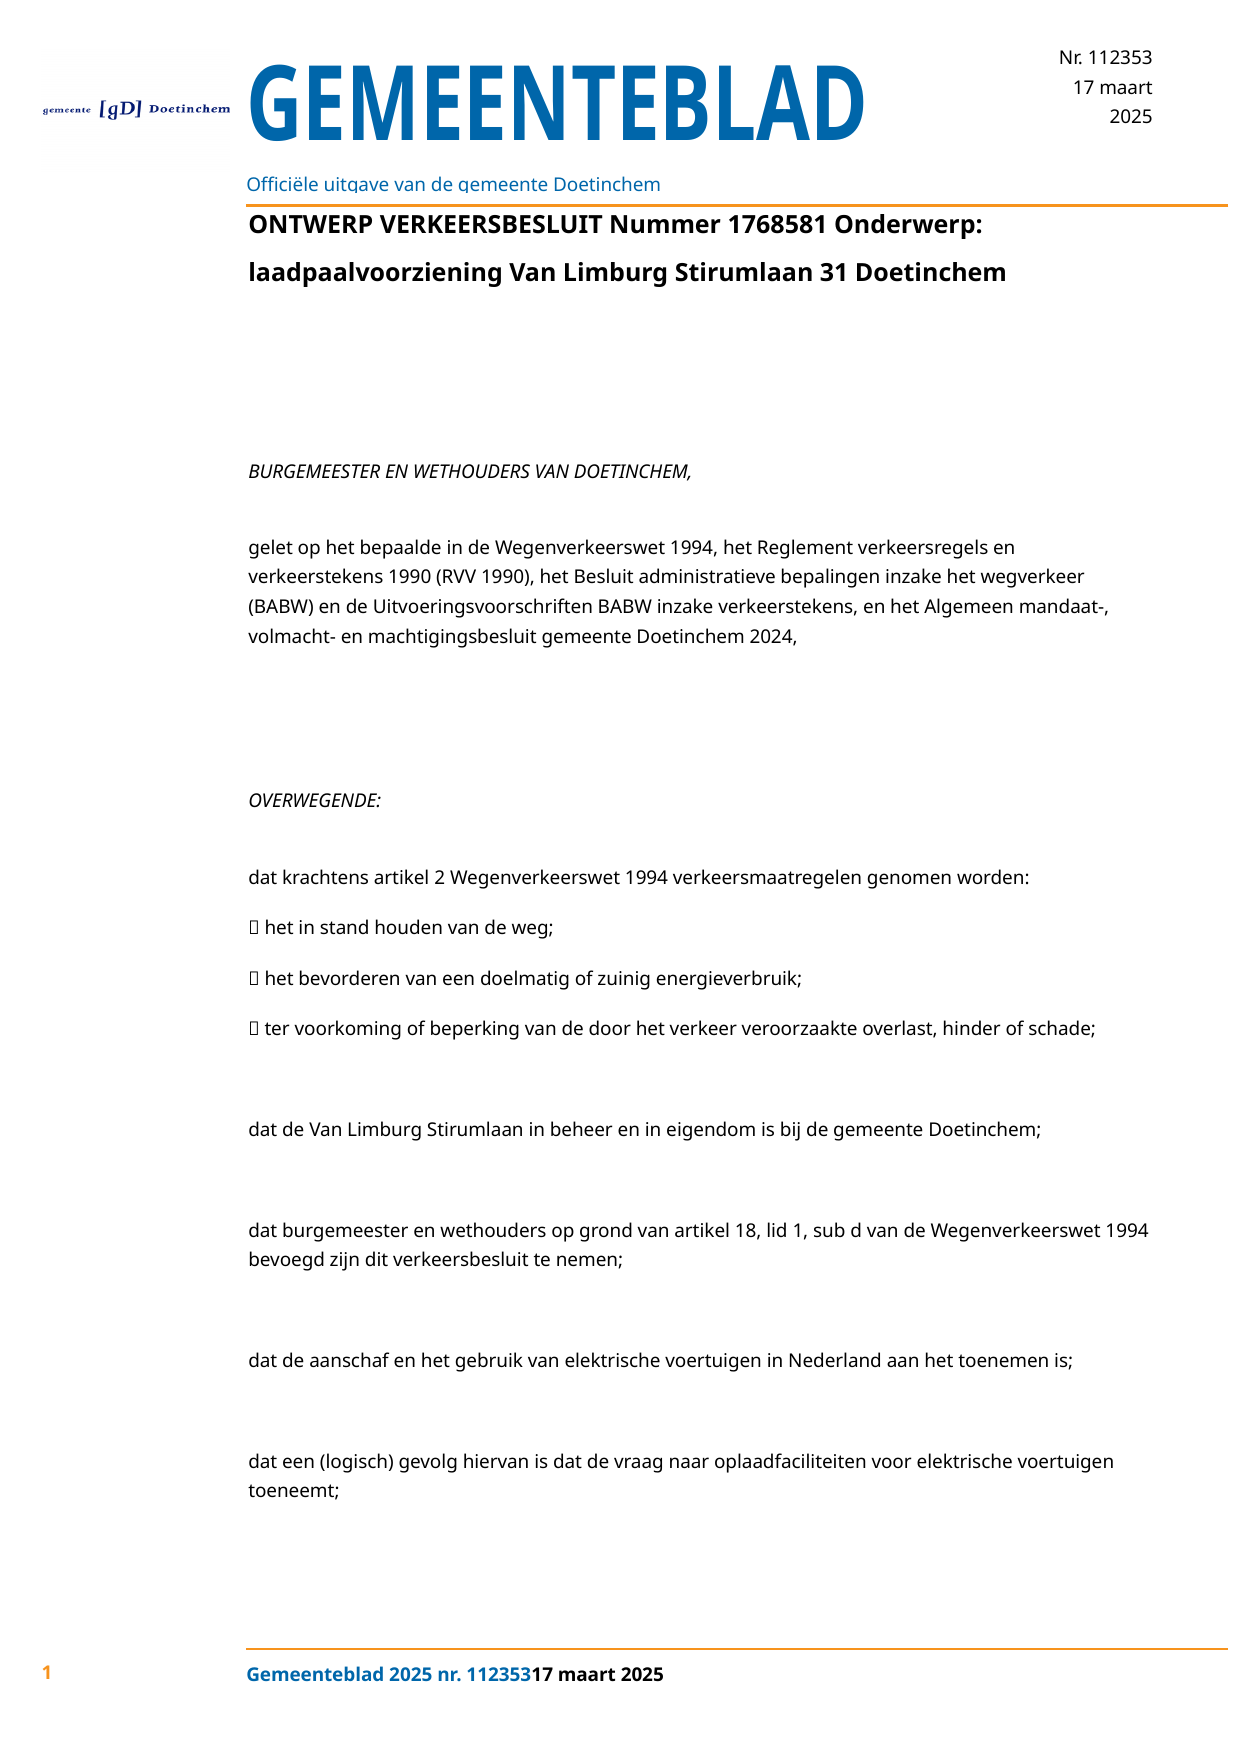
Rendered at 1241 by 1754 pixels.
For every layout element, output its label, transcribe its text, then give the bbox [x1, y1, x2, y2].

text  het bevorderen van een doelmatig of zuinig energieverbruik; [248, 965, 1152, 990]
text  ter voorkoming of beperking van de door het verkeer veroorzaakte overlast, hinder of schade; [248, 1015, 1152, 1041]
text dat een (logisch) gevolg hiervan is dat de vraag naar oplaadfaciliteiten voor elektrische voertuigen toeneemt; [248, 1448, 1152, 1503]
text gelet op het bepaalde in de Wegenverkeerswet 1994, het Reglement verkeersregels en verkeerstekens 1990 (RVV 1990), het Besluit administratieve bepalingen inzake het wegverkeer (BABW) en de Uitvoeringsvoorschriften BABW inzake verkeerstekens, en het Algemeen mandaat-, volmacht- en machtigingsbesluit gemeente Doetinchem 2024, [248, 534, 1152, 649]
text dat krachtens artikel 2 Wegenverkeerswet 1994 verkeersmaatregelen genomen worden: [248, 864, 1152, 889]
text  het in stand houden van de weg; [248, 914, 1152, 940]
text ONTWERP VERKEERSBESLUIT Nummer 1768581 Onderwerp: laadpaalvoorziening Van Limburg Stirumlaan 31 Doetinchem [248, 207, 1152, 288]
text dat de Van Limburg Stirumlaan in beheer en in eigendom is bij de gemeente Doetinchem; [248, 1116, 1152, 1142]
text BURGEMEESTER EN WETHOUDERS VAN DOETINCHEM, [248, 458, 1152, 484]
text dat burgemeester en wethouders op grond van artikel 18, lid 1, sub d van de Wegenverkeerswet 1994 bevoegd zijn dit verkeersbesluit te nemen; [248, 1217, 1152, 1272]
text OVERWEGENDE: [248, 788, 1152, 813]
text dat de aanschaf en het gebruik van elektrische voertuigen in Nederland aan het toenemen is; [248, 1347, 1152, 1373]
picture [41, 47, 231, 172]
